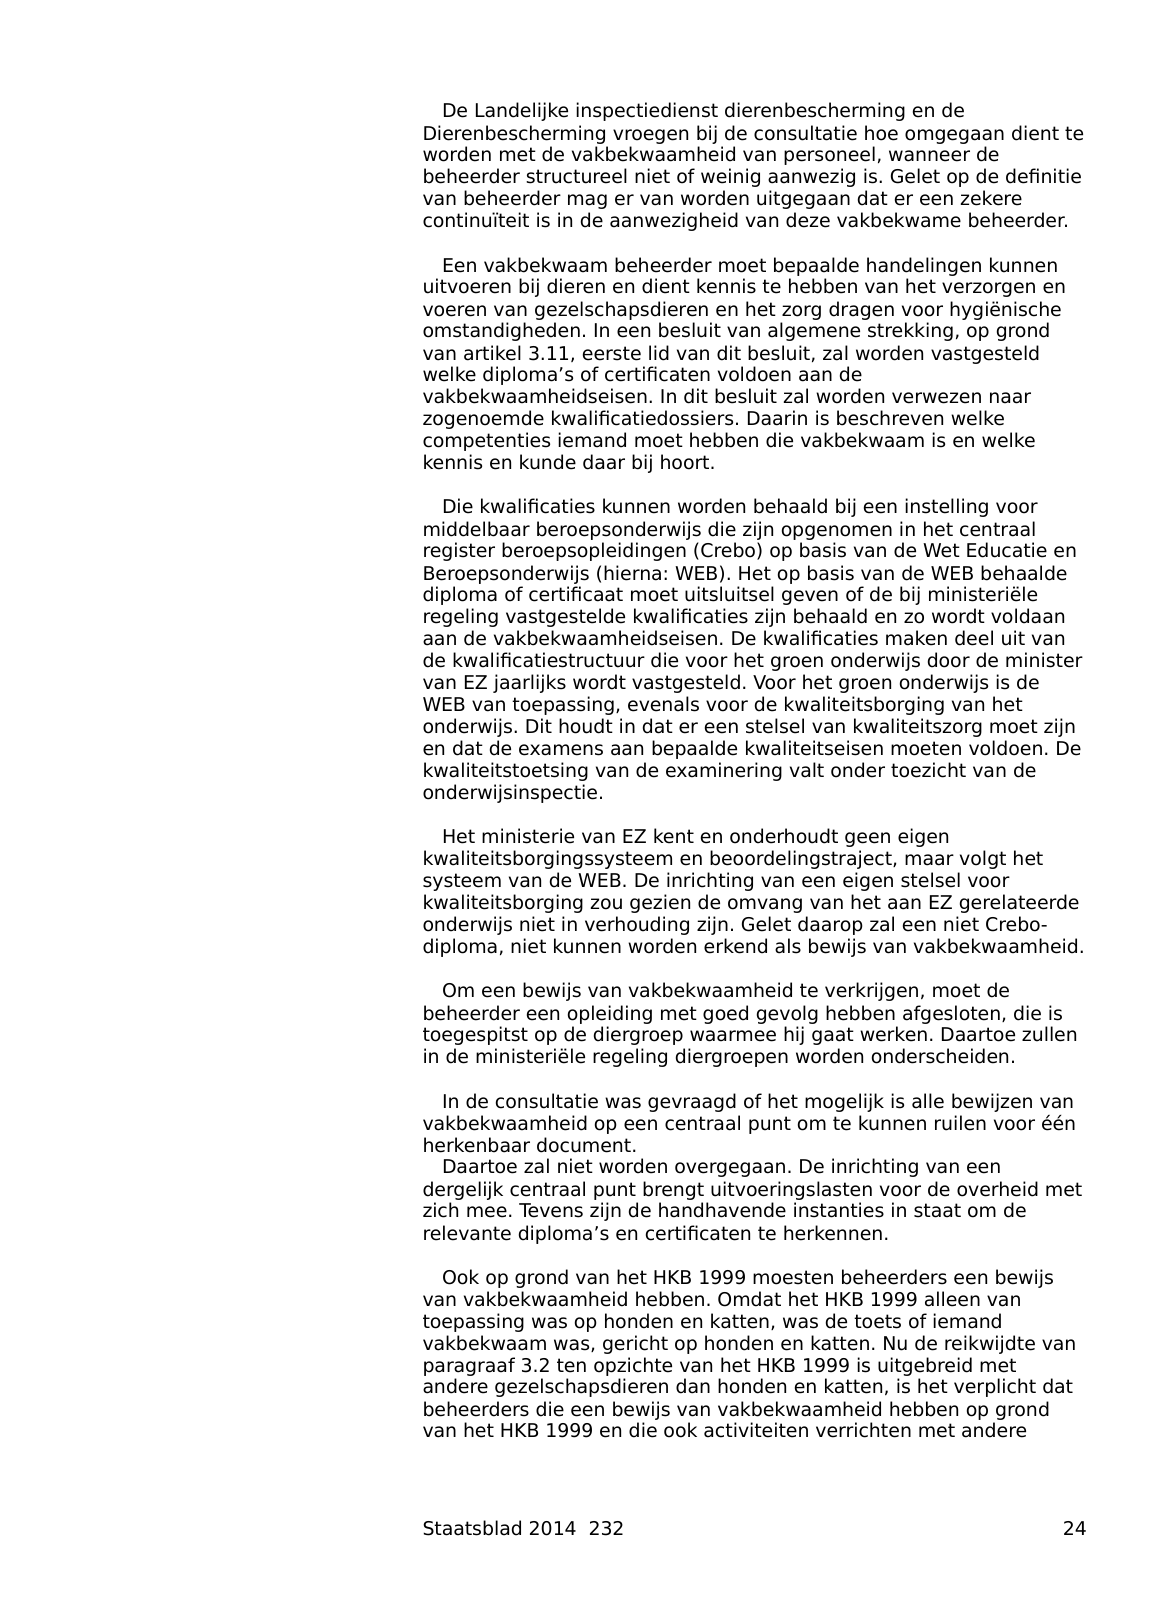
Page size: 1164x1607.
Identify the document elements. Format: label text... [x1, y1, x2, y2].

text Het ministerie van EZ kent en onderhoudt geen eigen kwaliteitsborgingssysteem en beoordelingstraject, maar volgt het systeem van de WEB. De inrichting van een eigen stelsel voor kwaliteitsborging zou gezien de omvang van het aan EZ gerelateerde onderwijs niet in verhouding zijn. Gelet daarop zal een niet Crebo-diploma, niet kunnen worden erkend als bewijs van vakbekwaamheid. [422, 826, 1087, 958]
text Die kwalificaties kunnen worden behaald bij een instelling voor middelbaar beroepsonderwijs die zijn opgenomen in het centraal register beroepsopleidingen (Crebo) op basis van de Wet Educatie en Beroepsonderwijs (hierna: WEB). Het op basis van de WEB behaalde diploma of certificaat moet uitsluitsel geven of de bij ministeriële regeling vastgestelde kwalificaties zijn behaald en zo wordt voldaan aan de vakbekwaamheidseisen. De kwalificaties maken deel uit van de kwalificatiestructuur die voor het groen onderwijs door de minister van EZ jaarlijks wordt vastgesteld. Voor het groen onderwijs is de WEB van toepassing, evenals voor de kwaliteitsborging van het onderwijs. Dit houdt in dat er een stelsel van kwaliteitszorg moet zijn en dat de examens aan bepaalde kwaliteitseisen moeten voldoen. De kwaliteitstoetsing van de examinering valt onder toezicht van de onderwijsinspectie. [422, 496, 1087, 804]
text De Landelijke inspectiedienst dierenbescherming en de Dierenbescherming vroegen bij de consultatie hoe omgegaan dient te worden met de vakbekwaamheid van personeel, wanneer de beheerder structureel niet of weinig aanwezig is. Gelet op de definitie van beheerder mag er van worden uitgegaan dat er een zekere continuïteit is in de aanwezigheid van deze vakbekwame beheerder. [422, 100, 1087, 232]
text Daartoe zal niet worden overgegaan. De inrichting van een dergelijk centraal punt brengt uitvoeringslasten voor de overheid met zich mee. Tevens zijn de handhavende instanties in staat om de relevante diploma’s en certificaten te herkennen. [422, 1156, 1087, 1244]
text Om een bewijs van vakbekwaamheid te verkrijgen, moet de beheerder een opleiding met goed gevolg hebben afgesloten, die is toegespitst op de diergroep waarmee hij gaat werken. Daartoe zullen in de ministeriële regeling diergroepen worden onderscheiden. [422, 980, 1087, 1068]
text Ook op grond van het HKB 1999 moesten beheerders een bewijs van vakbekwaamheid hebben. Omdat het HKB 1999 alleen van toepassing was op honden en katten, was de toets of iemand vakbekwaam was, gericht op honden en katten. Nu de reikwijdte van paragraaf 3.2 ten opzichte van het HKB 1999 is uitgebreid met andere gezelschapsdieren dan honden en katten, is het verplicht dat beheerders die een bewijs van vakbekwaamheid hebben op grond van het HKB 1999 en die ook activiteiten verrichten met andere [422, 1267, 1087, 1442]
text In de consultatie was gevraagd of het mogelijk is alle bewijzen van vakbekwaamheid op een centraal punt om te kunnen ruilen voor één herkenbaar document. [422, 1091, 1087, 1156]
text Een vakbekwaam beheerder moet bepaalde handelingen kunnen uitvoeren bij dieren en dient kennis te hebben van het verzorgen en voeren van gezelschapsdieren en het zorg dragen voor hygiënische omstandigheden. In een besluit van algemene strekking, op grond van artikel 3.11, eerste lid van dit besluit, zal worden vastgesteld welke diploma’s of certificaten voldoen aan de vakbekwaamheidseisen. In dit besluit zal worden verwezen naar zogenoemde kwalificatiedossiers. Daarin is beschreven welke competenties iemand moet hebben die vakbekwaam is en welke kennis en kunde daar bij hoort. [422, 254, 1087, 474]
